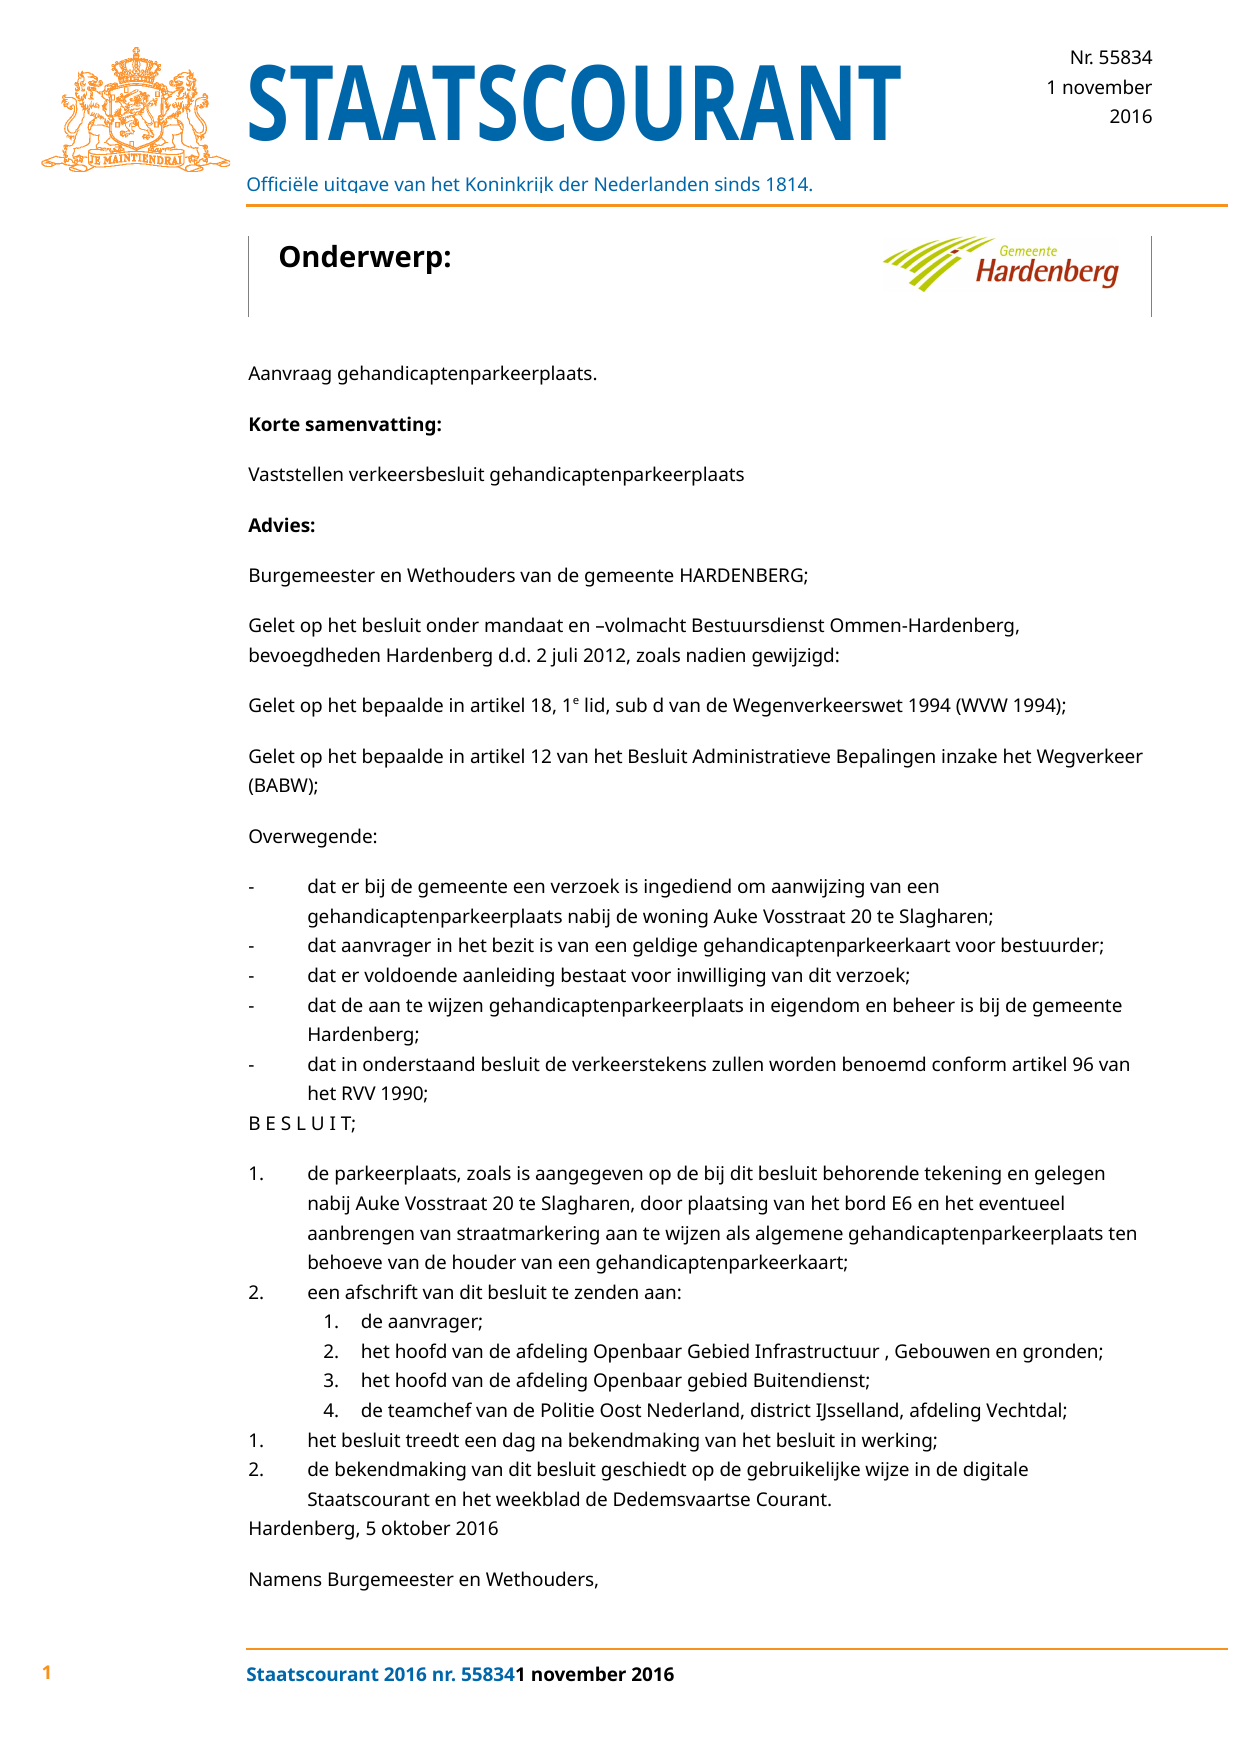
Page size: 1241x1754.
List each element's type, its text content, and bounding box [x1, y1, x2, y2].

list dat aanvrager in het bezit is van een geldige gehandicaptenparkeerkaart voor bestuurder; [248, 933, 1152, 958]
text Overwegende: [248, 823, 1152, 849]
list dat er bij de gemeente een verzoek is ingediend om aanwijzing van een gehandicaptenparkeerplaats nabij de woning Auke Vosstraat 20 te Slagharen; [248, 873, 1152, 929]
text Korte samenvatting: [248, 411, 1152, 437]
list de teamchef van de Politie Oost Nederland, district IJsselland, afdeling Vechtdal; [323, 1397, 1152, 1423]
list de parkeerplaats, zoals is aangegeven op de bij dit besluit behorende tekening en gelegen nabij Auke Vosstraat 20 te Slagharen, door plaatsing van het bord E6 en het eventueel aanbrengen van straatmarkering aan te wijzen als algemene gehandicaptenparkeerplaats ten behoeve van de houder van een gehandicaptenparkeerkaart; [248, 1161, 1152, 1275]
text Hardenberg, 5 oktober 2016 [248, 1516, 1152, 1541]
list het hoofd van de afdeling Openbaar gebied Buitendienst; [323, 1368, 1152, 1393]
text Aanvraag gehandicaptenparkeerplaats. [248, 361, 1152, 386]
list dat de aan te wijzen gehandicaptenparkeerplaats in eigendom en beheer is bij de gemeente Hardenberg; [248, 992, 1152, 1047]
text Gelet op het bepaalde in artikel 12 van het Besluit Administratieve Bepalingen inzake het Wegverkeer (BABW); [248, 743, 1152, 798]
list dat in onderstaand besluit de verkeerstekens zullen worden benoemd conform artikel 96 van het RVV 1990; [248, 1051, 1152, 1106]
table_header Onderwerp: [249, 236, 850, 317]
text Gelet op het besluit onder mandaat en –volmacht Bestuursdienst Ommen-Hardenberg, bevoegdheden Hardenberg d.d. 2 juli 2012, zoals nadien gewijzigd: [248, 613, 1152, 668]
list het hoofd van de afdeling Openbaar Gebied Infrastructuur , Gebouwen en gronden; [323, 1338, 1152, 1364]
list de aanvrager; [323, 1308, 1152, 1334]
table_header [850, 236, 1151, 317]
picture [882, 236, 1119, 292]
text B E S L U I T; [248, 1110, 1152, 1136]
list de bekendmaking van dit besluit geschiedt op de gebruikelijke wijze in de digitale Staatscourant en het weekblad de Dedemsvaartse Courant. [248, 1456, 1152, 1512]
text Burgemeester en Wethouders van de gemeente HARDENBERG; [248, 562, 1152, 588]
list het besluit treedt een dag na bekendmaking van het besluit in werking; [248, 1427, 1152, 1453]
list een afschrift van dit besluit te zenden aan: [248, 1279, 1152, 1305]
picture [41, 47, 231, 172]
text Namens Burgemeester en Wethouders, [248, 1566, 1152, 1592]
text Gelet op het bepaalde in artikel 18, 1e lid, sub d van de Wegenverkeerswet 1994 (WVW 1994); [248, 693, 1152, 718]
list dat er voldoende aanleiding bestaat voor inwilliging van dit verzoek; [248, 962, 1152, 988]
text Vaststellen verkeersbesluit gehandicaptenparkeerplaats [248, 461, 1152, 487]
text Advies: [248, 512, 1152, 538]
